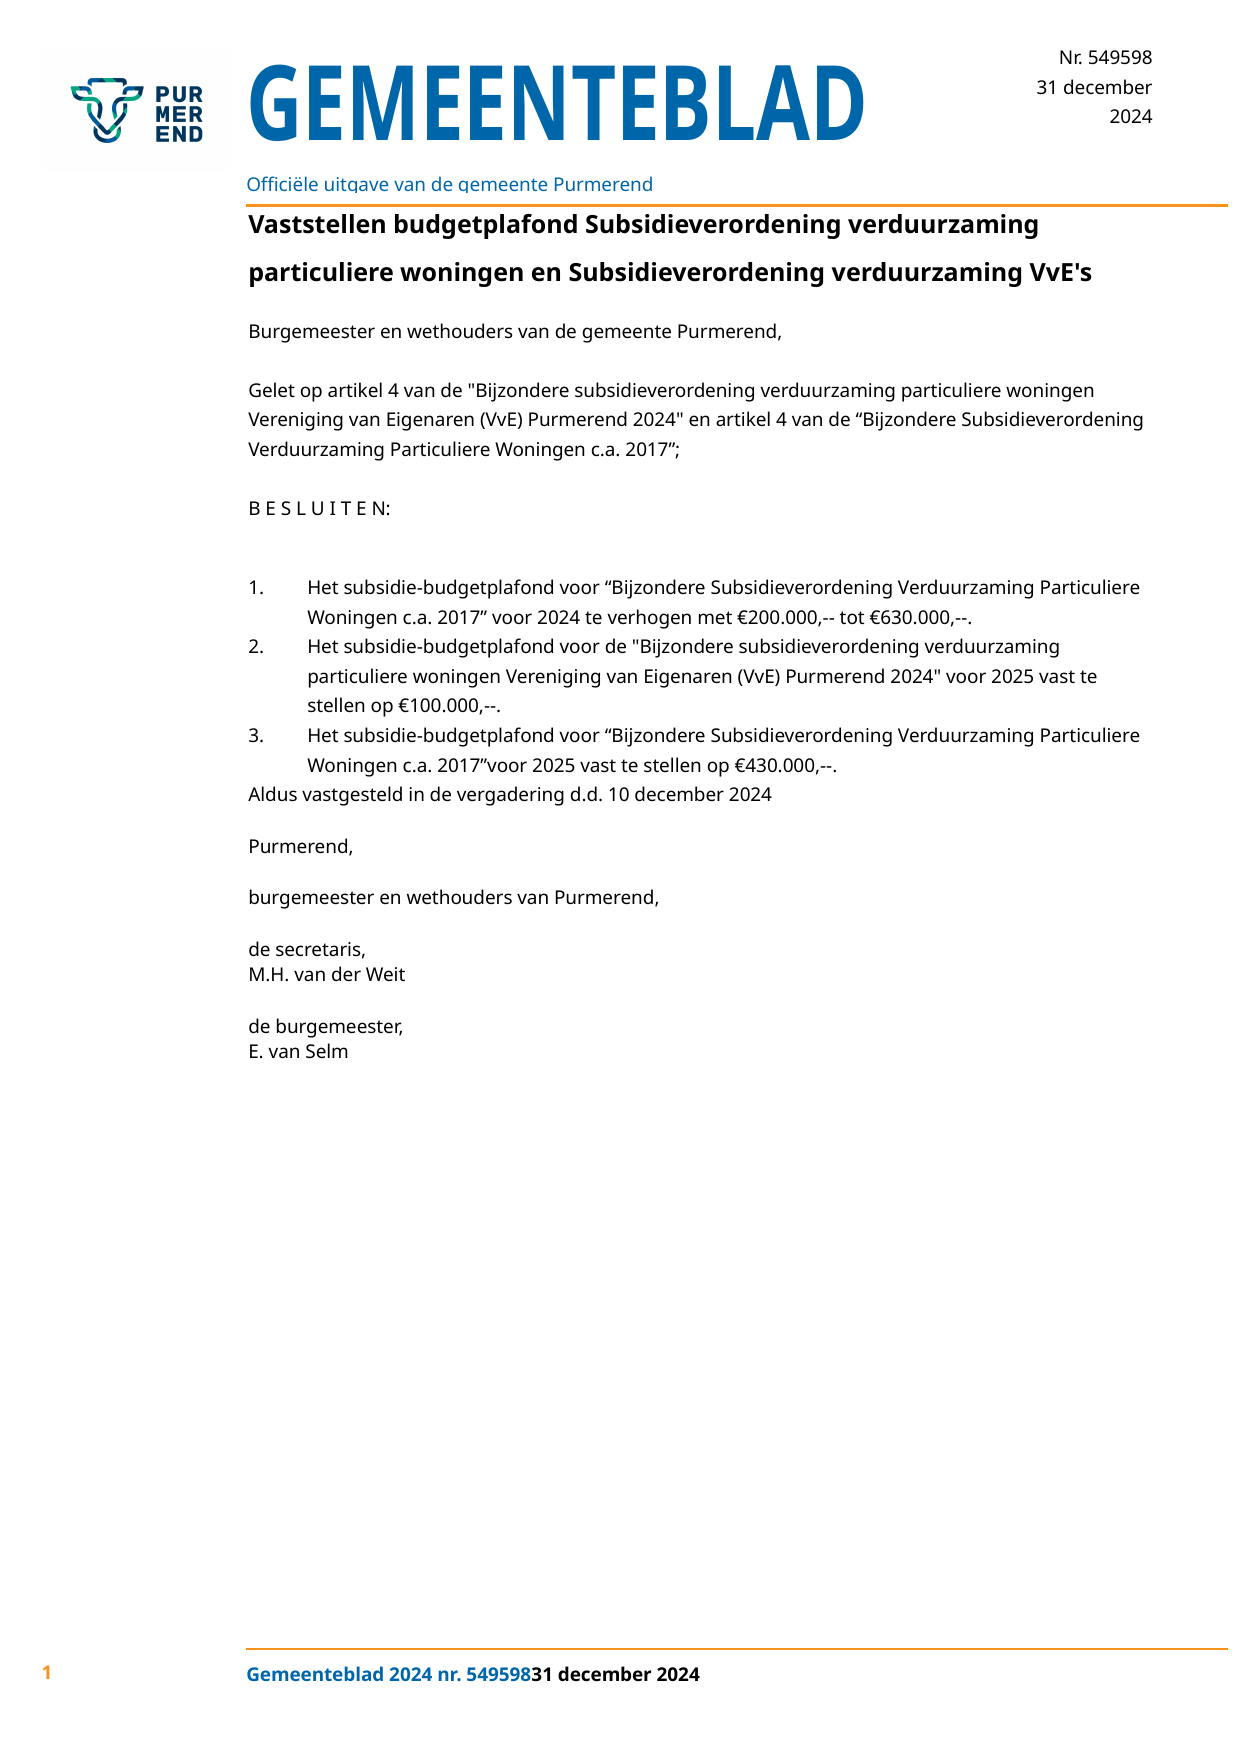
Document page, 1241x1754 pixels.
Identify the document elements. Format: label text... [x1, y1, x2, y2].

text Vaststellen budgetplafond Subsidieverordening verduurzaming particuliere woningen en Subsidieverordening verduurzaming VvE's [248, 207, 1152, 288]
text M.H. van der Weit [248, 961, 1152, 987]
text B E S L U I T E N: [248, 495, 1152, 521]
picture [41, 47, 231, 172]
text E. van Selm [248, 1039, 1152, 1064]
text Gelet op artikel 4 van de "Bijzondere subsidieverordening verduurzaming particuliere woningen Vereniging van Eigenaren (VvE) Purmerend 2024" en artikel 4 van de “Bijzondere Subsidieverordening Verduurzaming Particuliere Woningen c.a. 2017”; [248, 377, 1152, 462]
text burgemeester en wethouders van Purmerend, [248, 884, 1152, 910]
list Het subsidie-budgetplafond voor de "Bijzondere subsidieverordening verduurzaming particuliere woningen Vereniging van Eigenaren (VvE) Purmerend 2024" voor 2025 vast te stellen op €100.000,--. [248, 633, 1152, 718]
text Aldus vastgesteld in de vergadering d.d. 10 december 2024 [248, 781, 1152, 807]
text Burgemeester en wethouders van de gemeente Purmerend, [248, 318, 1152, 344]
list Het subsidie-budgetplafond voor “Bijzondere Subsidieverordening Verduurzaming Particuliere Woningen c.a. 2017”voor 2025 vast te stellen op €430.000,--. [248, 722, 1152, 777]
text de burgemeester, [248, 1013, 1152, 1039]
text Purmerend, [248, 833, 1152, 858]
list Het subsidie-budgetplafond voor “Bijzondere Subsidieverordening Verduurzaming Particuliere Woningen c.a. 2017” voor 2024 te verhogen met €200.000,-- tot €630.000,--. [248, 574, 1152, 629]
text de secretaris, [248, 936, 1152, 961]
